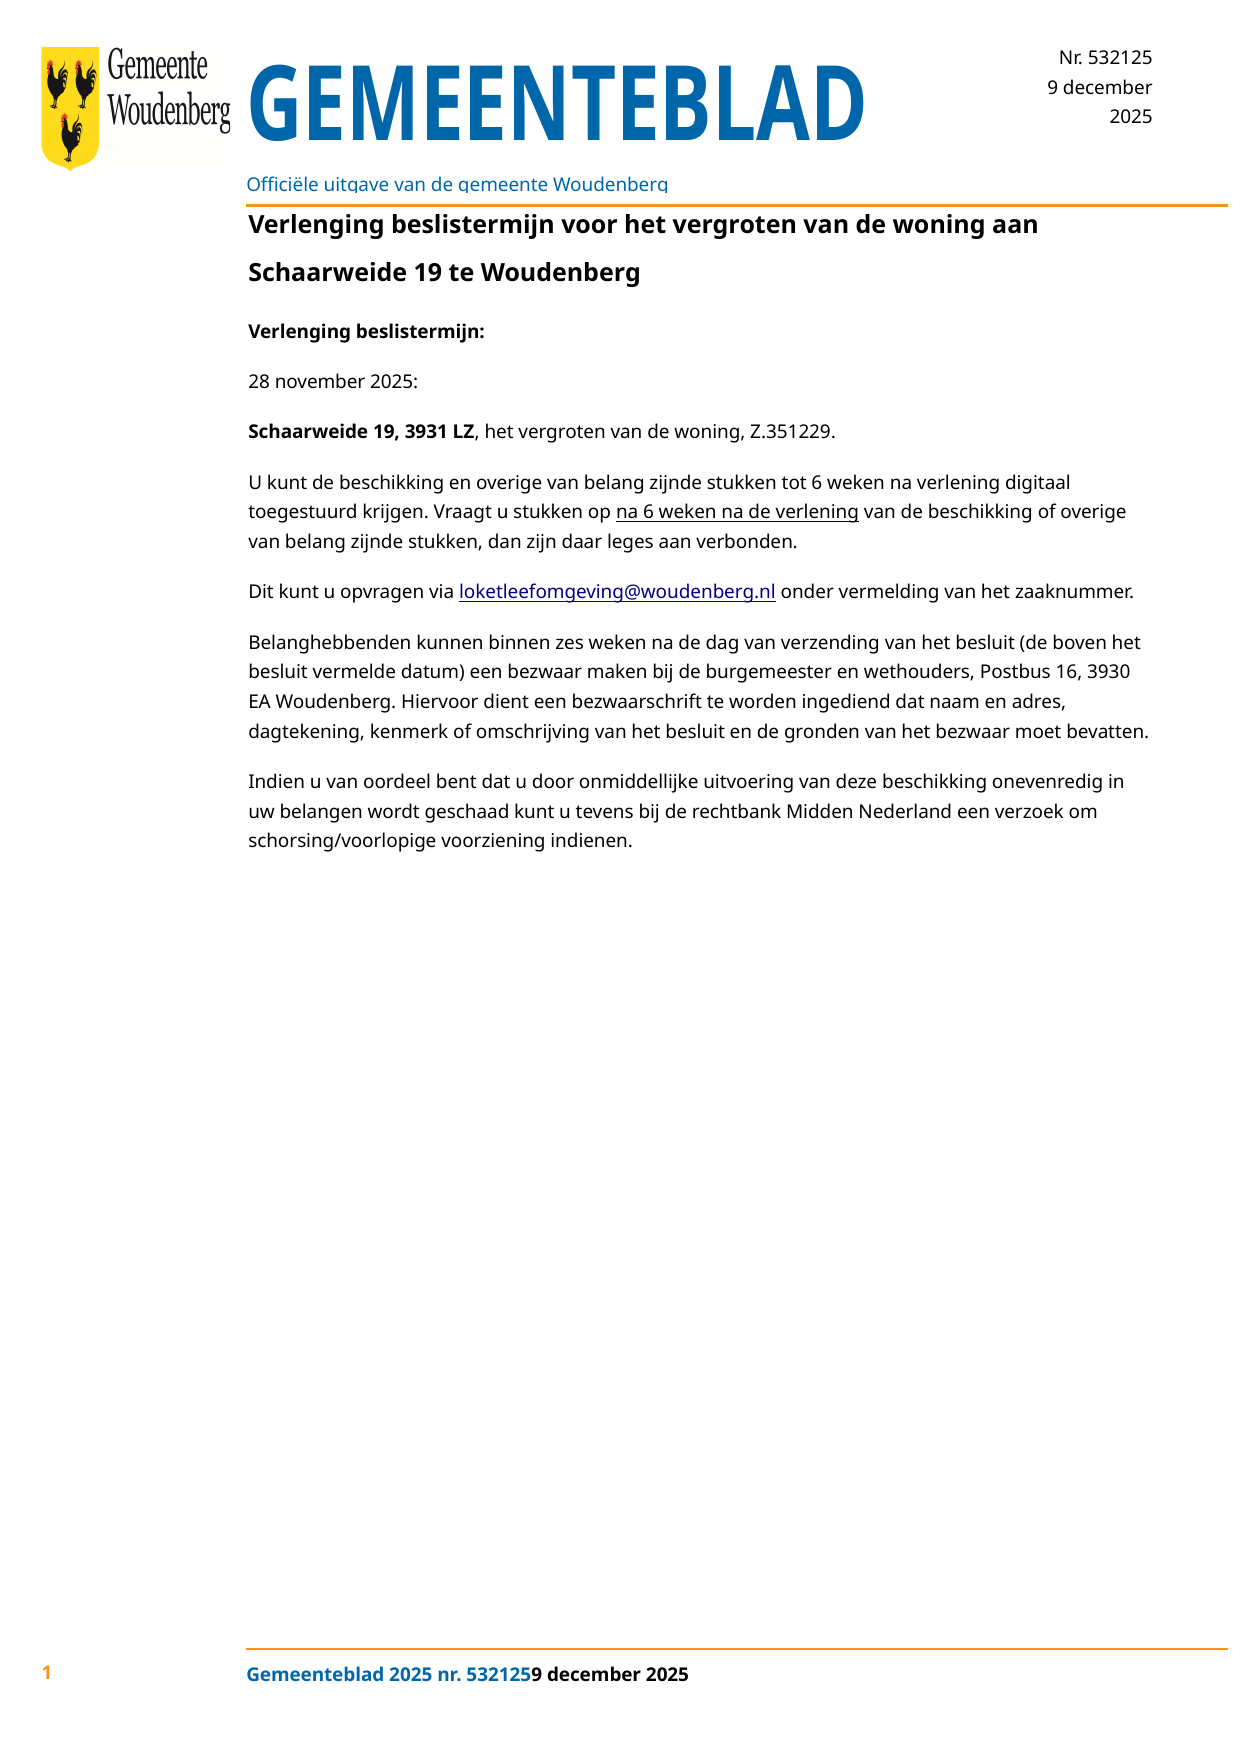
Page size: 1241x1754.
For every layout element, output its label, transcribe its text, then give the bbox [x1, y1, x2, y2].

text Schaarweide 19, 3931 LZ, het vergroten van de woning, Z.351229. [248, 419, 1152, 444]
text Indien u van oordeel bent dat u door onmiddellijke uitvoering van deze beschikking onevenredig in uw belangen wordt geschaad kunt u tevens bij de rechtbank Midden Nederland een verzoek om schorsing/voorlopige voorziening indienen. [248, 768, 1152, 853]
text Belanghebbenden kunnen binnen zes weken na de dag van verzending van het besluit (de boven het besluit vermelde datum) een bezwaar maken bij de burgemeester en wethouders, Postbus 16, 3930 EA Woudenberg. Hiervoor dient een bezwaarschrift te worden ingediend dat naam en adres, dagtekening, kenmerk of omschrijving van het besluit en de gronden van het bezwaar moet bevatten. [248, 629, 1152, 744]
text Verlenging beslistermijn voor het vergroten van de woning aan Schaarweide 19 te Woudenberg [248, 207, 1152, 288]
text Verlenging beslistermijn: [248, 318, 1152, 344]
text U kunt de beschikking en overige van belang zijnde stukken tot 6 weken na verlening digitaal toegestuurd krijgen. Vraagt u stukken op na 6 weken na de verlening van de beschikking of overige van belang zijnde stukken, dan zijn daar leges aan verbonden. [248, 469, 1152, 554]
text Dit kunt u opvragen via loketleefomgeving@woudenberg.nl onder vermelding van het zaaknummer. [248, 579, 1152, 604]
text 28 november 2025: [248, 368, 1152, 394]
picture [41, 47, 231, 172]
